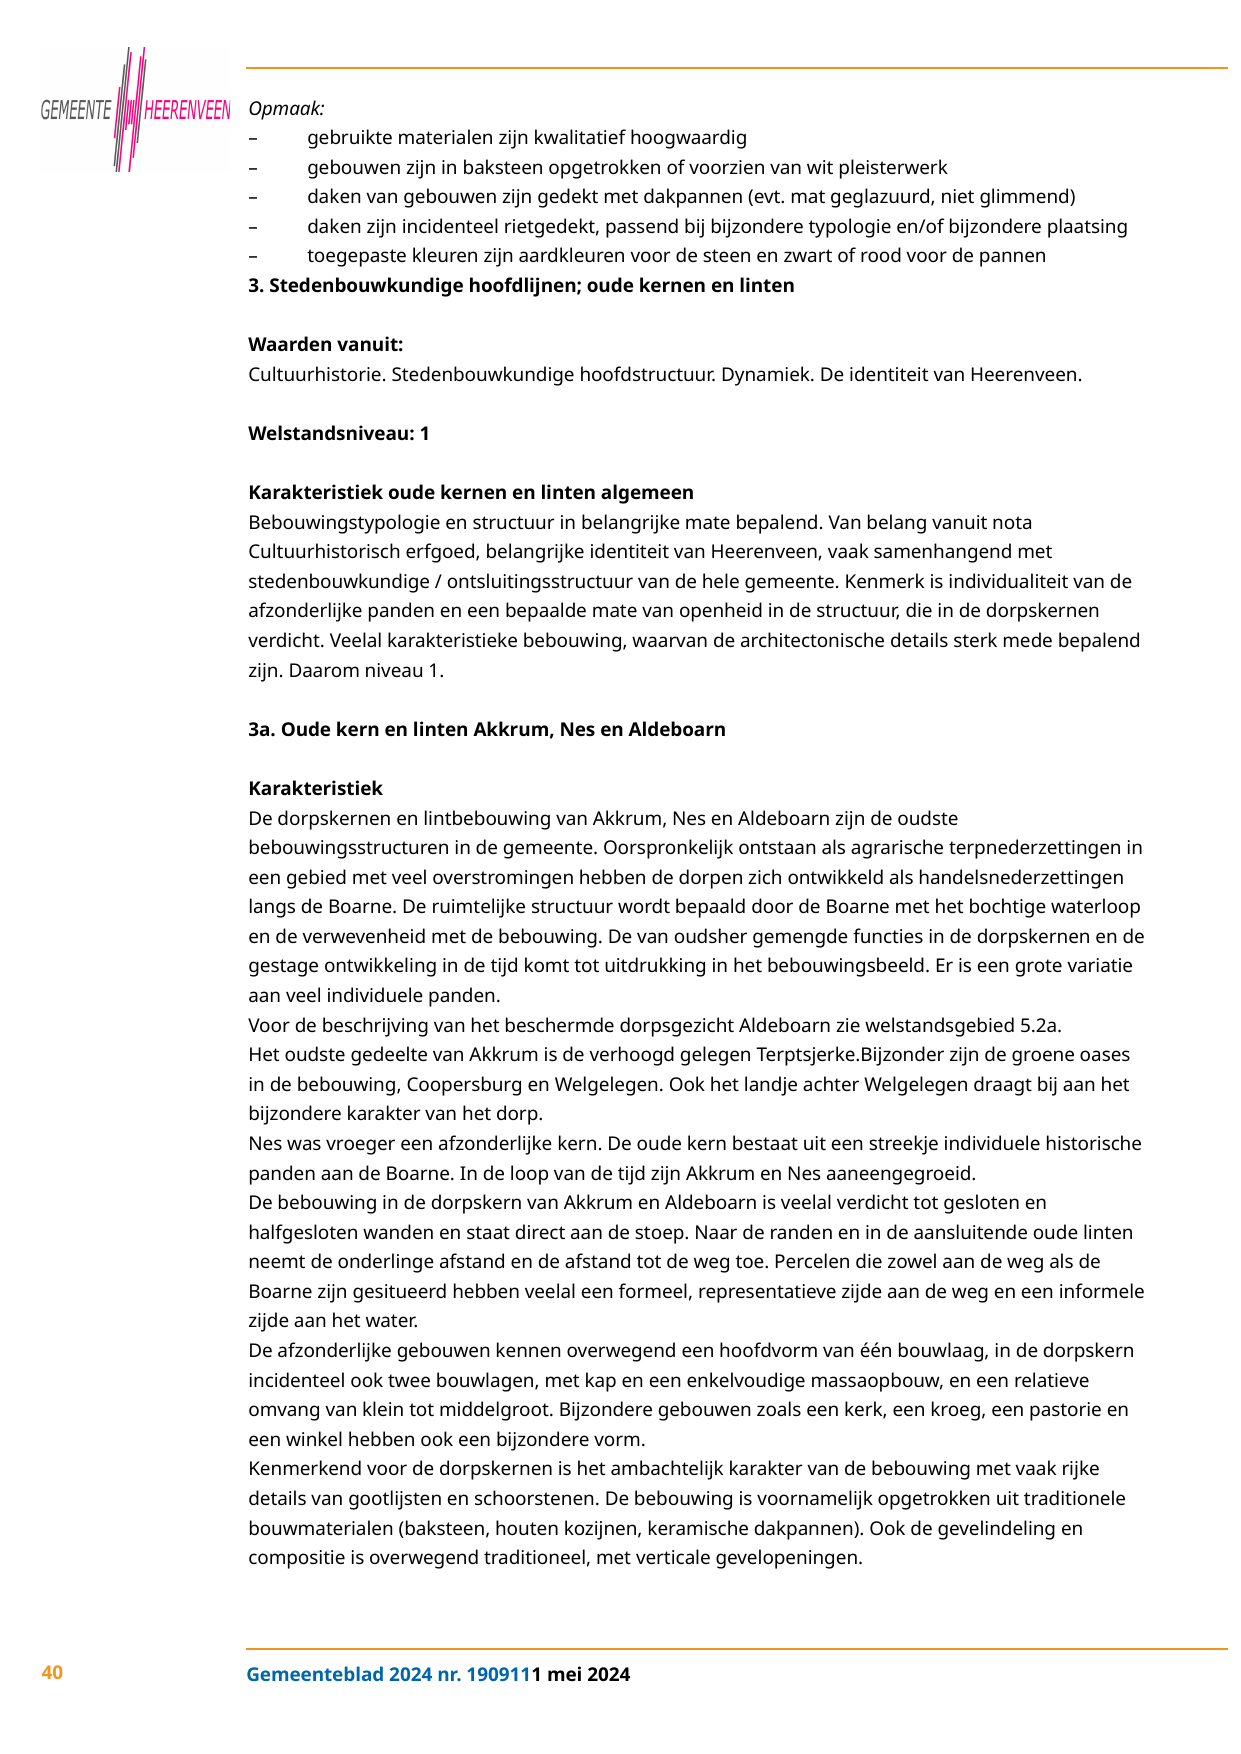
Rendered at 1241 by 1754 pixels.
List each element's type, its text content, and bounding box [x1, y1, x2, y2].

text De dorpskernen en lintbebouwing van Akkrum, Nes en Aldeboarn zijn de oudste bebouwingsstructuren in de gemeente. Oorspronkelijk ontstaan als agrarische terpnederzettingen in een gebied met veel overstromingen hebben de dorpen zich ontwikkeld als handelsnederzettingen langs de Boarne. De ruimtelijke structuur wordt bepaald door de Boarne met het bochtige waterloop en de verwevenheid met de bebouwing. De van oudsher gemengde functies in de dorpskernen en de gestage ontwikkeling in de tijd komt tot uitdrukking in het bebouwingsbeeld. Er is een grote variatie aan veel individuele panden. [248, 805, 1152, 1008]
text De afzonderlijke gebouwen kennen overwegend een hoofdvorm van één bouwlaag, in de dorpskern incidenteel ook twee bouwlagen, met kap en een enkelvoudige massaopbouw, en een relatieve omvang van klein tot middelgroot. Bijzondere gebouwen zoals een kerk, een kroeg, een pastorie en een winkel hebben ook een bijzondere vorm. [248, 1337, 1152, 1452]
list daken zijn incidenteel rietgedekt, passend bij bijzondere typologie en/of bijzondere plaatsing [248, 213, 1152, 239]
list gebruikte materialen zijn kwalitatief hoogwaardig [248, 124, 1152, 150]
picture [41, 47, 231, 172]
list toegepaste kleuren zijn aardkleuren voor de steen en zwart of rood voor de pannen [248, 243, 1152, 268]
text Voor de beschrijving van het beschermde dorpsgezicht Aldeboarn zie welstandsgebied 5.2a. [248, 1012, 1152, 1038]
text 3. Stedenbouwkundige hoofdlijnen; oude kernen en linten [248, 272, 1152, 298]
text Karakteristiek [248, 775, 1152, 801]
text Het oudste gedeelte van Akkrum is de verhoogd gelegen Terptsjerke.Bijzonder zijn de groene oases in de bebouwing, Coopersburg en Welgelegen. Ook het landje achter Welgelegen draagt bij aan het bijzondere karakter van het dorp. [248, 1041, 1152, 1126]
text Cultuurhistorie. Stedenbouwkundige hoofdstructuur. Dynamiek. De identiteit van Heerenveen. [248, 361, 1152, 387]
text 3a. Oude kern en linten Akkrum, Nes en Aldeboarn [248, 716, 1152, 742]
text Opmaak: [248, 95, 1152, 121]
text Nes was vroeger een afzonderlijke kern. De oude kern bestaat uit een streekje individuele historische panden aan de Boarne. In de loop van de tijd zijn Akkrum en Nes aaneengegroeid. [248, 1130, 1152, 1186]
text Waarden vanuit: [248, 331, 1152, 357]
text Karakteristiek oude kernen en linten algemeen [248, 479, 1152, 505]
text Kenmerkend voor de dorpskernen is het ambachtelijk karakter van de bebouwing met vaak rijke details van gootlijsten en schoorstenen. De bebouwing is voornamelijk opgetrokken uit traditionele bouwmaterialen (baksteen, houten kozijnen, keramische dakpannen). Ook de gevelindeling en compositie is overwegend traditioneel, met verticale gevelopeningen. [248, 1456, 1152, 1570]
list gebouwen zijn in baksteen opgetrokken of voorzien van wit pleisterwerk [248, 154, 1152, 180]
text De bebouwing in de dorpskern van Akkrum en Aldeboarn is veelal verdicht tot gesloten en halfgesloten wanden en staat direct aan de stoep. Naar de randen en in de aansluitende oude linten neemt de onderlinge afstand en de afstand tot de weg toe. Percelen die zowel aan de weg als de Boarne zijn gesitueerd hebben veelal een formeel, representatieve zijde aan de weg en een informele zijde aan het water. [248, 1189, 1152, 1333]
list daken van gebouwen zijn gedekt met dakpannen (evt. mat geglazuurd, niet glimmend) [248, 183, 1152, 209]
text Welstandsniveau: 1 [248, 420, 1152, 446]
text Bebouwingstypologie en structuur in belangrijke mate bepalend. Van belang vanuit nota Cultuurhistorisch erfgoed, belangrijke identiteit van Heerenveen, vaak samenhangend met stedenbouwkundige / ontsluitingsstructuur van de hele gemeente. Kenmerk is individualiteit van de afzonderlijke panden en een bepaalde mate van openheid in de structuur, die in de dorpskernen verdicht. Veelal karakteristieke bebouwing, waarvan de architectonische details sterk mede bepalend zijn. Daarom niveau 1. [248, 509, 1152, 683]
